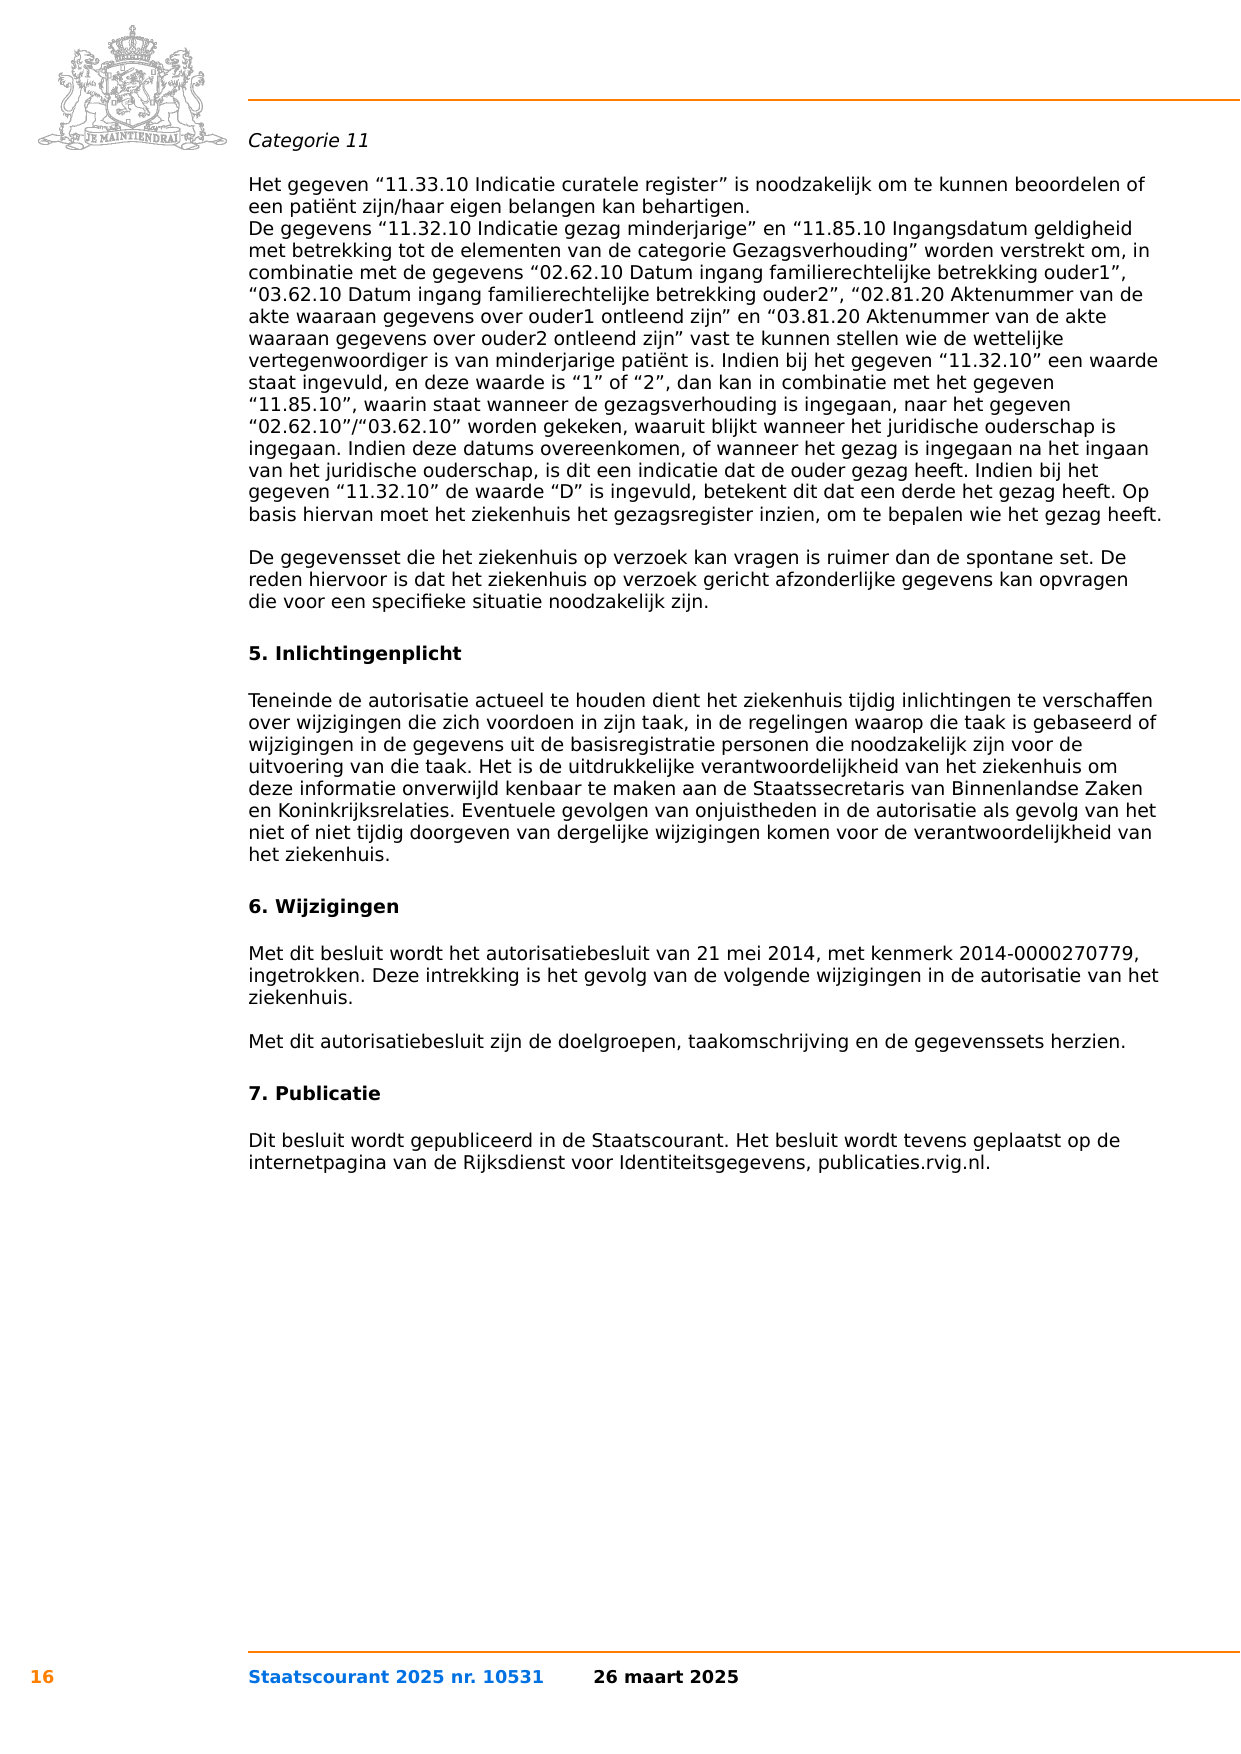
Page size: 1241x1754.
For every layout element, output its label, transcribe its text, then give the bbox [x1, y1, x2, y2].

text Teneinde de autorisatie actueel te houden dient het ziekenhuis tijdig inlichtingen te verschaffen over wijzigingen die zich voordoen in zijn taak, in de regelingen waarop die taak is gebaseerd of wijzigingen in de gegevens uit de basisregistratie personen die noodzakelijk zijn voor de uitvoering van die taak. Het is de uitdrukkelijke verantwoordelijkheid van het ziekenhuis om deze informatie onverwijld kenbaar te maken aan de Staatssecretaris van Binnenlandse Zaken en Koninkrijksrelaties. Eventuele gevolgen van onjuistheden in de autorisatie als gevolg van het niet of niet tijdig doorgeven van dergelijke wijzigingen komen voor de verantwoordelijkheid van het ziekenhuis. [248, 690, 1163, 866]
subtitle 5. Inlichtingenplicht [248, 643, 1163, 665]
subtitle 6. Wijzigingen [248, 896, 1163, 918]
text Met dit autorisatiebesluit zijn de doelgroepen, taakomschrijving en de gegevenssets herzien. [248, 1031, 1163, 1053]
text Dit besluit wordt gepubliceerd in de Staatscourant. Het besluit wordt tevens geplaatst op de internetpagina van de Rijksdienst voor Identiteitsgegevens, publicaties.rvig.nl. [248, 1130, 1163, 1174]
text De gegevensset die het ziekenhuis op verzoek kan vragen is ruimer dan de spontane set. De reden hiervoor is dat het ziekenhuis op verzoek gericht afzonderlijke gegevens kan opvragen die voor een specifieke situatie noodzakelijk zijn. [248, 547, 1163, 613]
text Het gegeven “11.33.10 Indicatie curatele register” is noodzakelijk om te kunnen beoordelen of een patiënt zijn/haar eigen belangen kan behartigen. [248, 174, 1163, 218]
text Met dit besluit wordt het autorisatiebesluit van 21 mei 2014, met kenmerk 2014-0000270779, ingetrokken. Deze intrekking is het gevolg van de volgende wijzigingen in de autorisatie van het ziekenhuis. [248, 943, 1163, 1009]
subtitle Categorie 11 [248, 130, 1163, 152]
picture [38, 25, 227, 150]
text De gegevens “11.32.10 Indicatie gezag minderjarige” en “11.85.10 Ingangsdatum geldigheid met betrekking tot de elementen van de categorie Gezagsverhouding” worden verstrekt om, in combinatie met de gegevens “02.62.10 Datum ingang familierechtelijke betrekking ouder1”, “03.62.10 Datum ingang familierechtelijke betrekking ouder2”, “02.81.20 Aktenummer van de akte waaraan gegevens over ouder1 ontleend zijn” en “03.81.20 Aktenummer van de akte waaraan gegevens over ouder2 ontleend zijn” vast te kunnen stellen wie de wettelijke vertegenwoordiger is van minderjarige patiënt is. Indien bij het gegeven “11.32.10” een waarde staat ingevuld, en deze waarde is “1” of “2”, dan kan in combinatie met het gegeven “11.85.10”, waarin staat wanneer de gezagsverhouding is ingegaan, naar het gegeven “02.62.10”/“03.62.10” worden gekeken, waaruit blijkt wanneer het juridische ouderschap is ingegaan. Indien deze datums overeenkomen, of wanneer het gezag is ingegaan na het ingaan van het juridische ouderschap, is dit een indicatie dat de ouder gezag heeft. Indien bij het gegeven “11.32.10” de waarde “D” is ingevuld, betekent dit dat een derde het gezag heeft. Op basis hiervan moet het ziekenhuis het gezagsregister inzien, om te bepalen wie het gezag heeft. [248, 218, 1163, 525]
subtitle 7. Publicatie [248, 1083, 1163, 1105]
